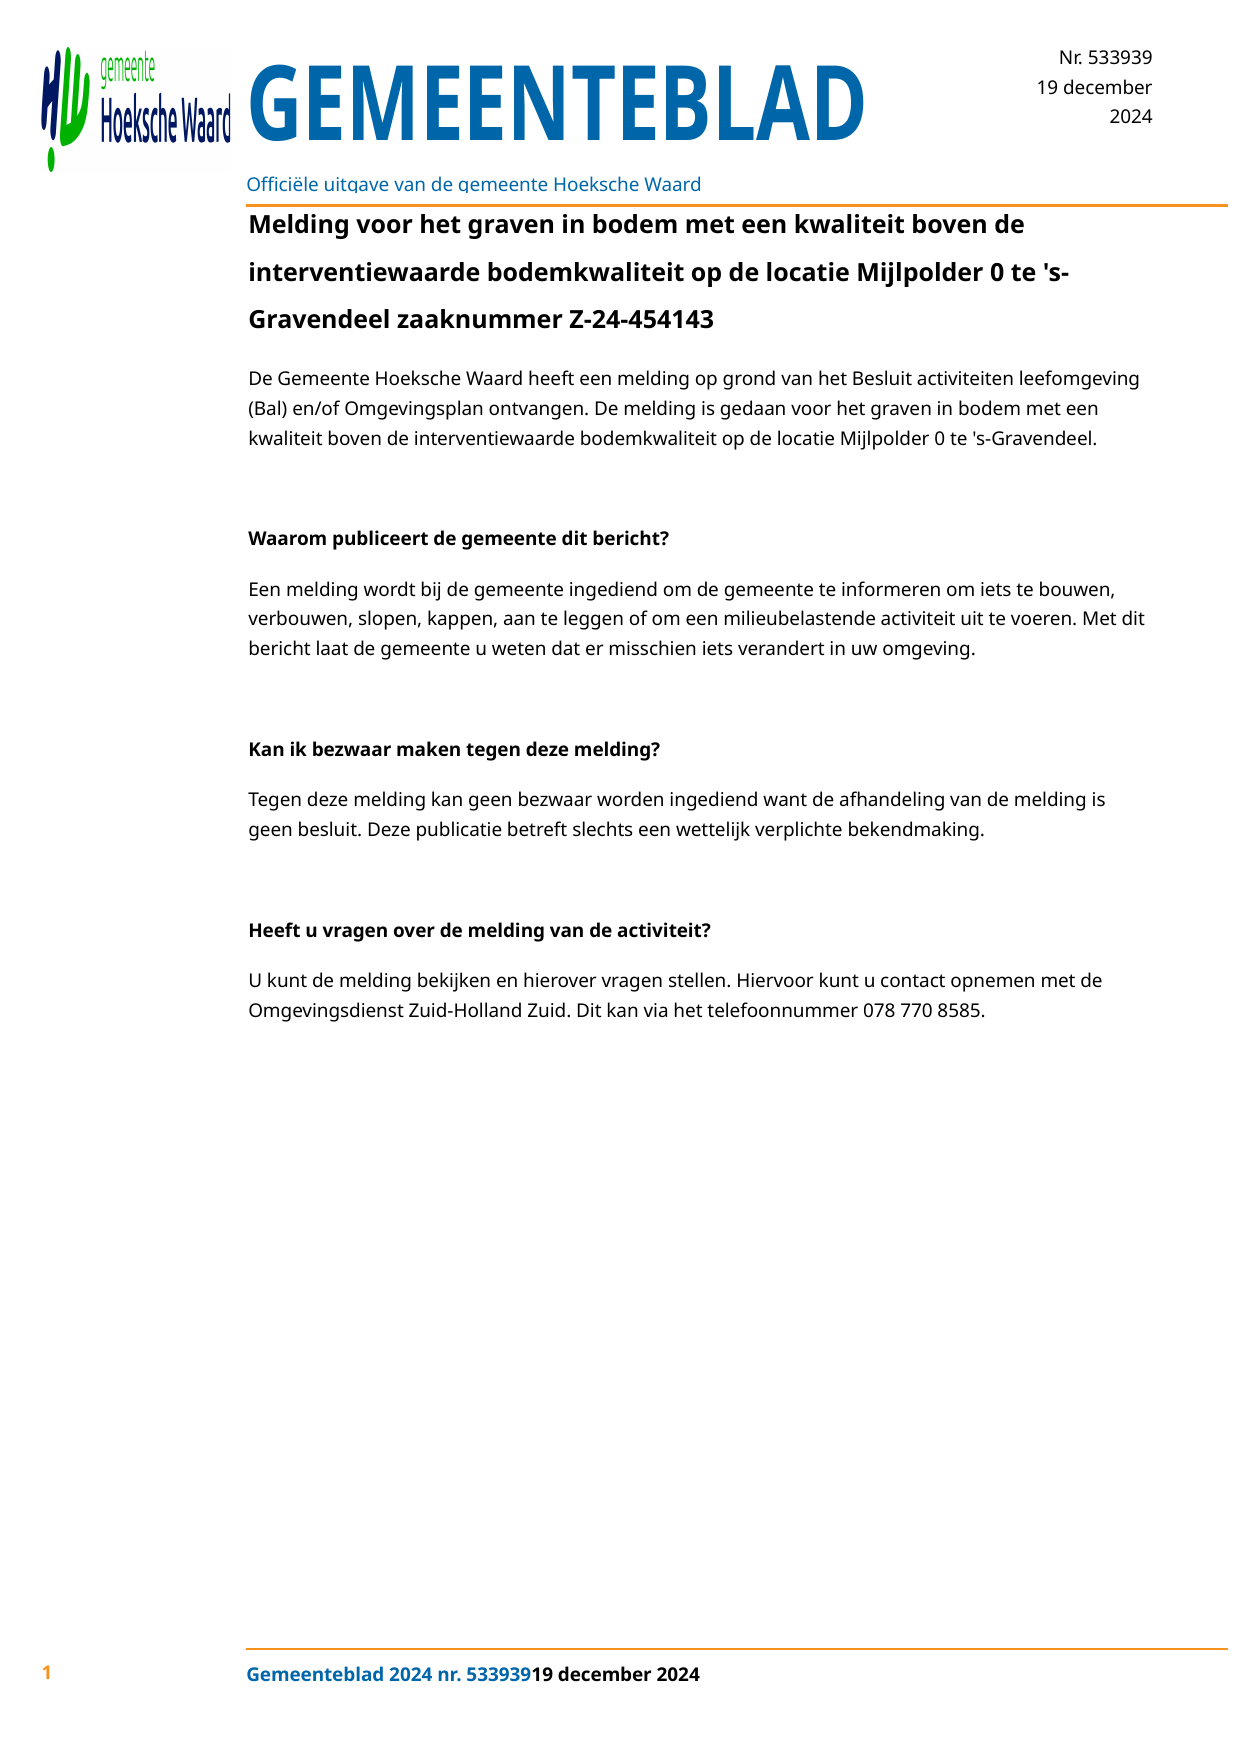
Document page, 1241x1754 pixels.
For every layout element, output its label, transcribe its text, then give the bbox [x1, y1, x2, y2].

text Heeft u vragen over de melding van de activiteit? [248, 917, 1152, 942]
text Melding voor het graven in bodem met een kwaliteit boven de interventiewaarde bodemkwaliteit op de locatie Mijlpolder 0 te 's-Gravendeel zaaknummer Z-24-454143 [248, 207, 1152, 336]
text Tegen deze melding kan geen bezwaar worden ingediend want de afhandeling van de melding is geen besluit. Deze publicatie betreft slechts een wettelijk verplichte bekendmaking. [248, 786, 1152, 842]
picture [41, 47, 231, 172]
text U kunt de melding bekijken en hierover vragen stellen. Hiervoor kunt u contact opnemen met de Omgevingsdienst Zuid-Holland Zuid. Dit kan via het telefoonnummer 078 770 8585. [248, 967, 1152, 1022]
text Waarom publiceert de gemeente dit bericht? [248, 526, 1152, 551]
text Een melding wordt bij de gemeente ingediend om de gemeente te informeren om iets te bouwen, verbouwen, slopen, kappen, aan te leggen of om een milieubelastende activiteit uit te voeren. Met dit bericht laat de gemeente u weten dat er misschien iets verandert in uw omgeving. [248, 576, 1152, 661]
text De Gemeente Hoeksche Waard heeft een melding op grond van het Besluit activiteiten leefomgeving (Bal) en/of Omgevingsplan ontvangen. De melding is gedaan voor het graven in bodem met een kwaliteit boven de interventiewaarde bodemkwaliteit op de locatie Mijlpolder 0 te 's-Gravendeel. [248, 366, 1152, 450]
text Kan ik bezwaar maken tegen deze melding? [248, 736, 1152, 762]
